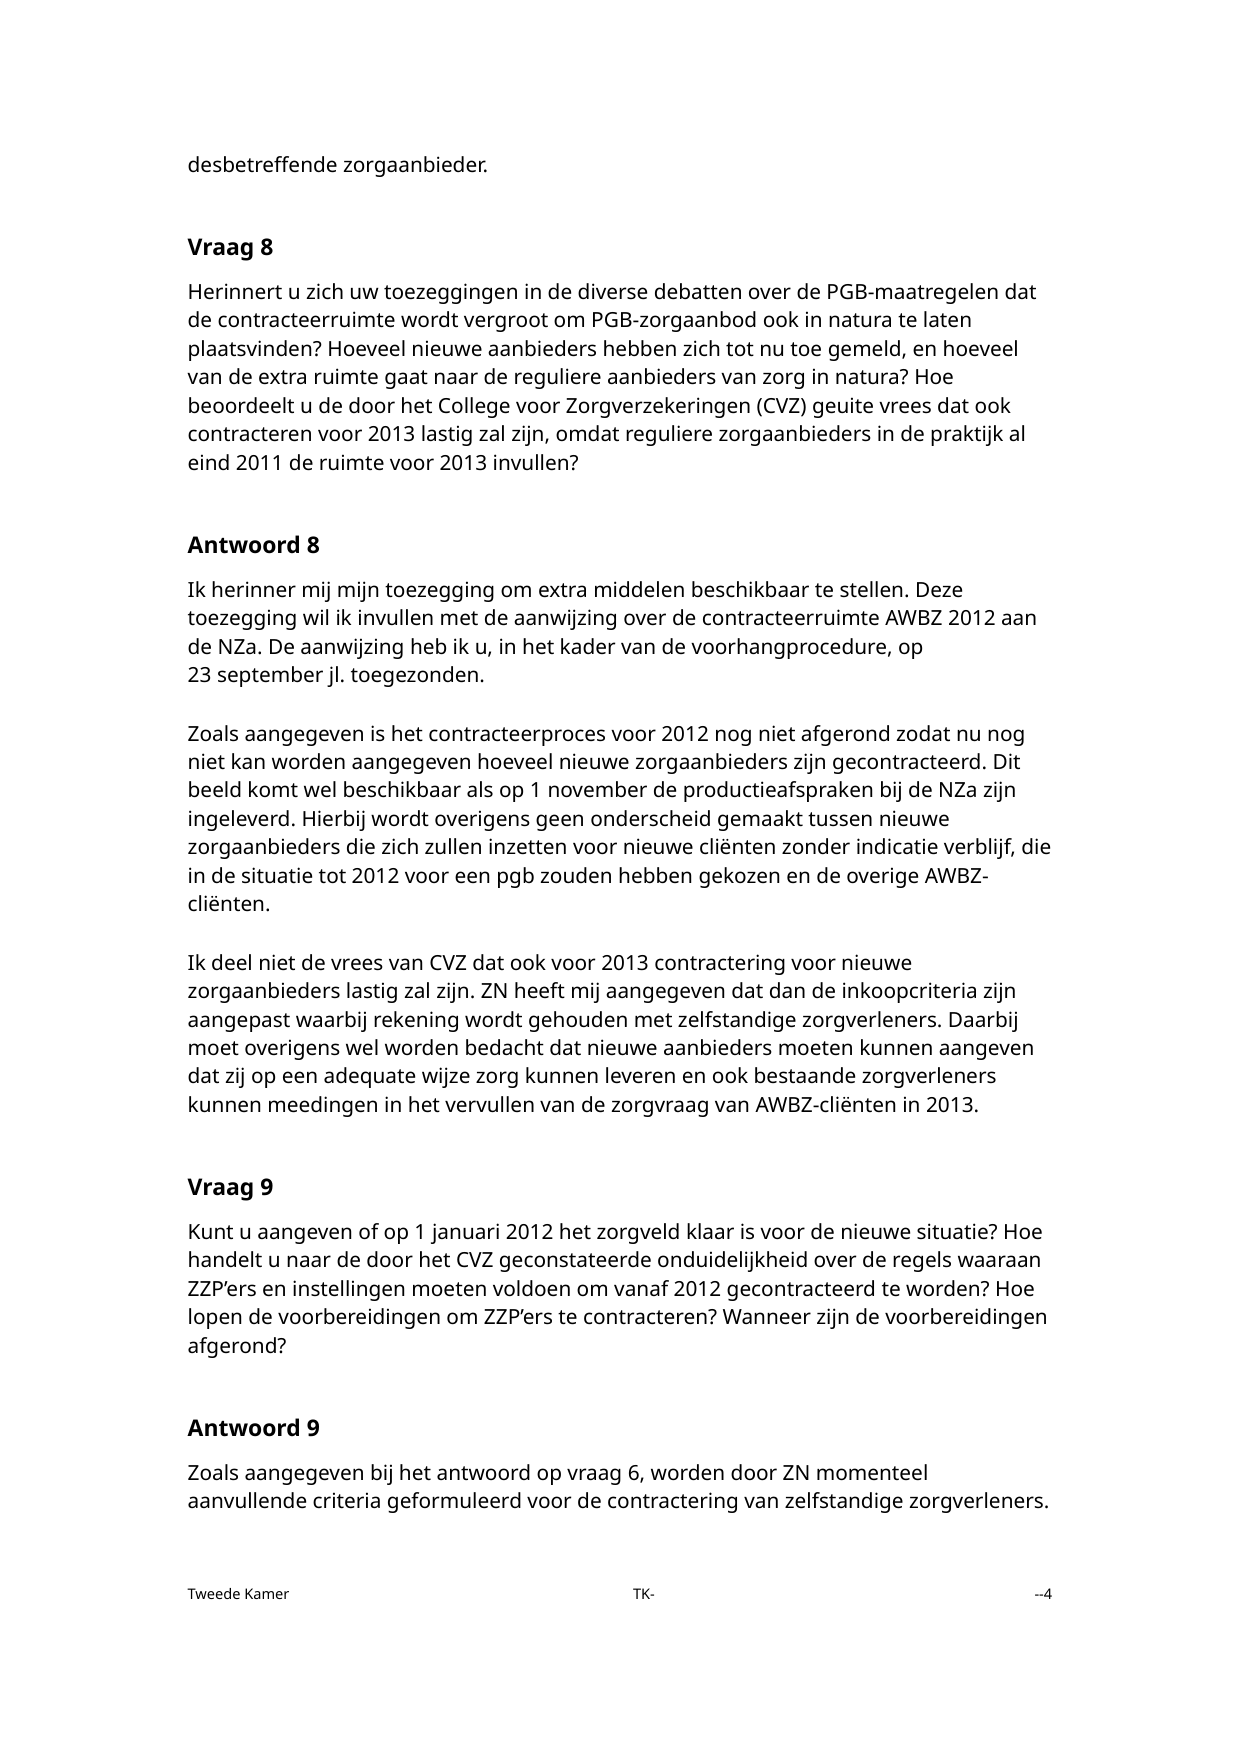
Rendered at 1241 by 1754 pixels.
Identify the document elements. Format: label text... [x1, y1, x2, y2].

subtitle Antwoord 9 [187, 1412, 1053, 1443]
subtitle Vraag 8 [187, 231, 1053, 262]
text Kunt u aangeven of op 1 januari 2012 het zorgveld klaar is voor de nieuwe situatie? Hoe handelt u naar de door het CVZ geconstateerde onduidelijkheid over de regels waaraan ZZP’ers en instellingen moeten voldoen om vanaf 2012 gecontracteerd te worden? Hoe lopen de voorbereidingen om ZZP’ers te contracteren? Wanneer zijn de voorbereidingen afgerond? [187, 1217, 1053, 1359]
text Zoals aangegeven is het contracteerproces voor 2012 nog niet afgerond zodat nu nog niet kan worden aangegeven hoeveel nieuwe zorgaanbieders zijn gecontracteerd. Dit beeld komt wel beschikbaar als op 1 november de productieafspraken bij de NZa zijn ingeleverd. Hierbij wordt overigens geen onderscheid gemaakt tussen nieuwe zorgaanbieders die zich zullen inzetten voor nieuwe cliënten zonder indicatie verblijf, die in de situatie tot 2012 voor een pgb zouden hebben gekozen en de overige AWBZ-cliënten. [187, 719, 1053, 918]
text desbetreffende zorgaanbieder. [187, 150, 1053, 178]
subtitle Antwoord 8 [187, 529, 1053, 560]
subtitle Vraag 9 [187, 1171, 1053, 1202]
text Ik deel niet de vrees van CVZ dat ook voor 2013 contractering voor nieuwe zorgaanbieders lastig zal zijn. ZN heeft mij aangegeven dat dan de inkoopcriteria zijn aangepast waarbij rekening wordt gehouden met zelfstandige zorgverleners. Daarbij moet overigens wel worden bedacht dat nieuwe aanbieders moeten kunnen aangeven dat zij op een adequate wijze zorg kunnen leveren en ook bestaande zorgverleners kunnen meedingen in het vervullen van de zorgvraag van AWBZ-cliënten in 2013. [187, 948, 1053, 1118]
text Zoals aangegeven bij het antwoord op vraag 6, worden door ZN momenteel aanvullende criteria geformuleerd voor de contractering van zelfstandige zorgverleners. [187, 1458, 1053, 1515]
text Ik herinner mij mijn toezegging om extra middelen beschikbaar te stellen. Deze toezegging wil ik invullen met de aanwijzing over de contracteerruimte AWBZ 2012 aan de NZa. De aanwijzing heb ik u, in het kader van de voorhangprocedure, op 23 september jl. toegezonden. [187, 575, 1053, 689]
text Herinnert u zich uw toezeggingen in de diverse debatten over de PGB-maatregelen dat de contracteerruimte wordt vergroot om PGB-zorgaanbod ook in natura te laten plaatsvinden? Hoeveel nieuwe aanbieders hebben zich tot nu toe gemeld, en hoeveel van de extra ruimte gaat naar de reguliere aanbieders van zorg in natura? Hoe beoordeelt u de door het College voor Zorgverzekeringen (CVZ) geuite vrees dat ook contracteren voor 2013 lastig zal zijn, omdat reguliere zorgaanbieders in de praktijk al eind 2011 de ruimte voor 2013 invullen? [187, 277, 1053, 476]
